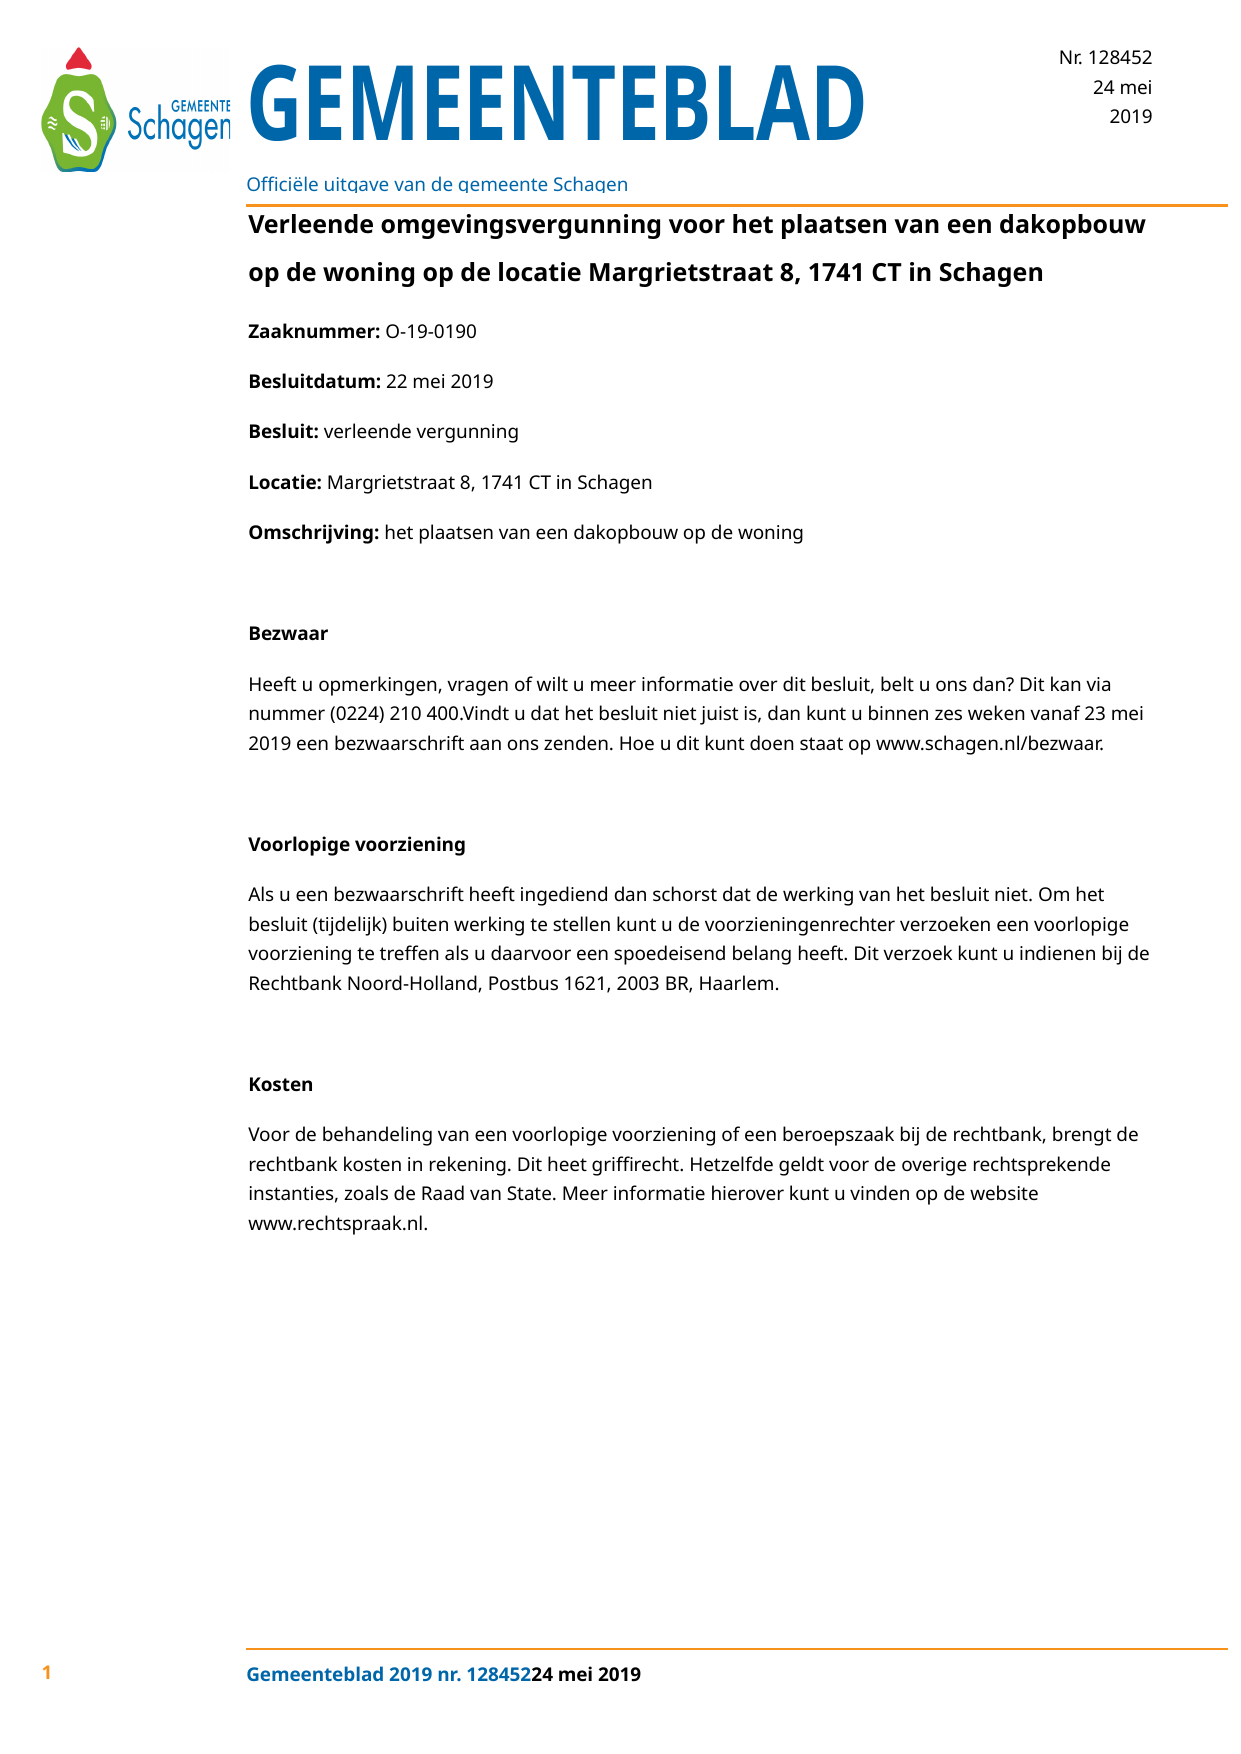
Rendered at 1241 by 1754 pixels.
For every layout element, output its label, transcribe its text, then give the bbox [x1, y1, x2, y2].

text Voorlopige voorziening [248, 831, 1152, 857]
text Besluitdatum: 22 mei 2019 [248, 368, 1152, 394]
text Heeft u opmerkingen, vragen of wilt u meer informatie over dit besluit, belt u ons dan? Dit kan via nummer (0224) 210 400.Vindt u dat het besluit niet juist is, dan kunt u binnen zes weken vanaf 23 mei 2019 een bezwaarschrift aan ons zenden. Hoe u dit kunt doen staat op www.schagen.nl/bezwaar. [248, 671, 1152, 756]
text Zaaknummer: O-19-0190 [248, 318, 1152, 344]
text Voor de behandeling van een voorlopige voorziening of een beroepszaak bij de rechtbank, brengt de rechtbank kosten in rekening. Dit heet griffirecht. Hetzelfde geldt voor de overige rechtsprekende instanties, zoals de Raad van State. Meer informatie hierover kunt u vinden op de website www.rechtspraak.nl. [248, 1121, 1152, 1236]
text Locatie: Margrietstraat 8, 1741 CT in Schagen [248, 469, 1152, 495]
text Omschrijving: het plaatsen van een dakopbouw op de woning [248, 519, 1152, 545]
text Kosten [248, 1071, 1152, 1097]
text Als u een bezwaarschrift heeft ingediend dan schorst dat de werking van het besluit niet. Om het besluit (tijdelijk) buiten werking te stellen kunt u de voorzieningenrechter verzoeken een voorlopige voorziening te treffen als u daarvoor een spoedeisend belang heeft. Dit verzoek kunt u indienen bij de Rechtbank Noord-Holland, Postbus 1621, 2003 BR, Haarlem. [248, 881, 1152, 996]
text Bezwaar [248, 620, 1152, 646]
text Verleende omgevingsvergunning voor het plaatsen van een dakopbouw op de woning op de locatie Margrietstraat 8, 1741 CT in Schagen [248, 207, 1152, 288]
text Besluit: verleende vergunning [248, 419, 1152, 444]
picture [41, 47, 231, 172]
